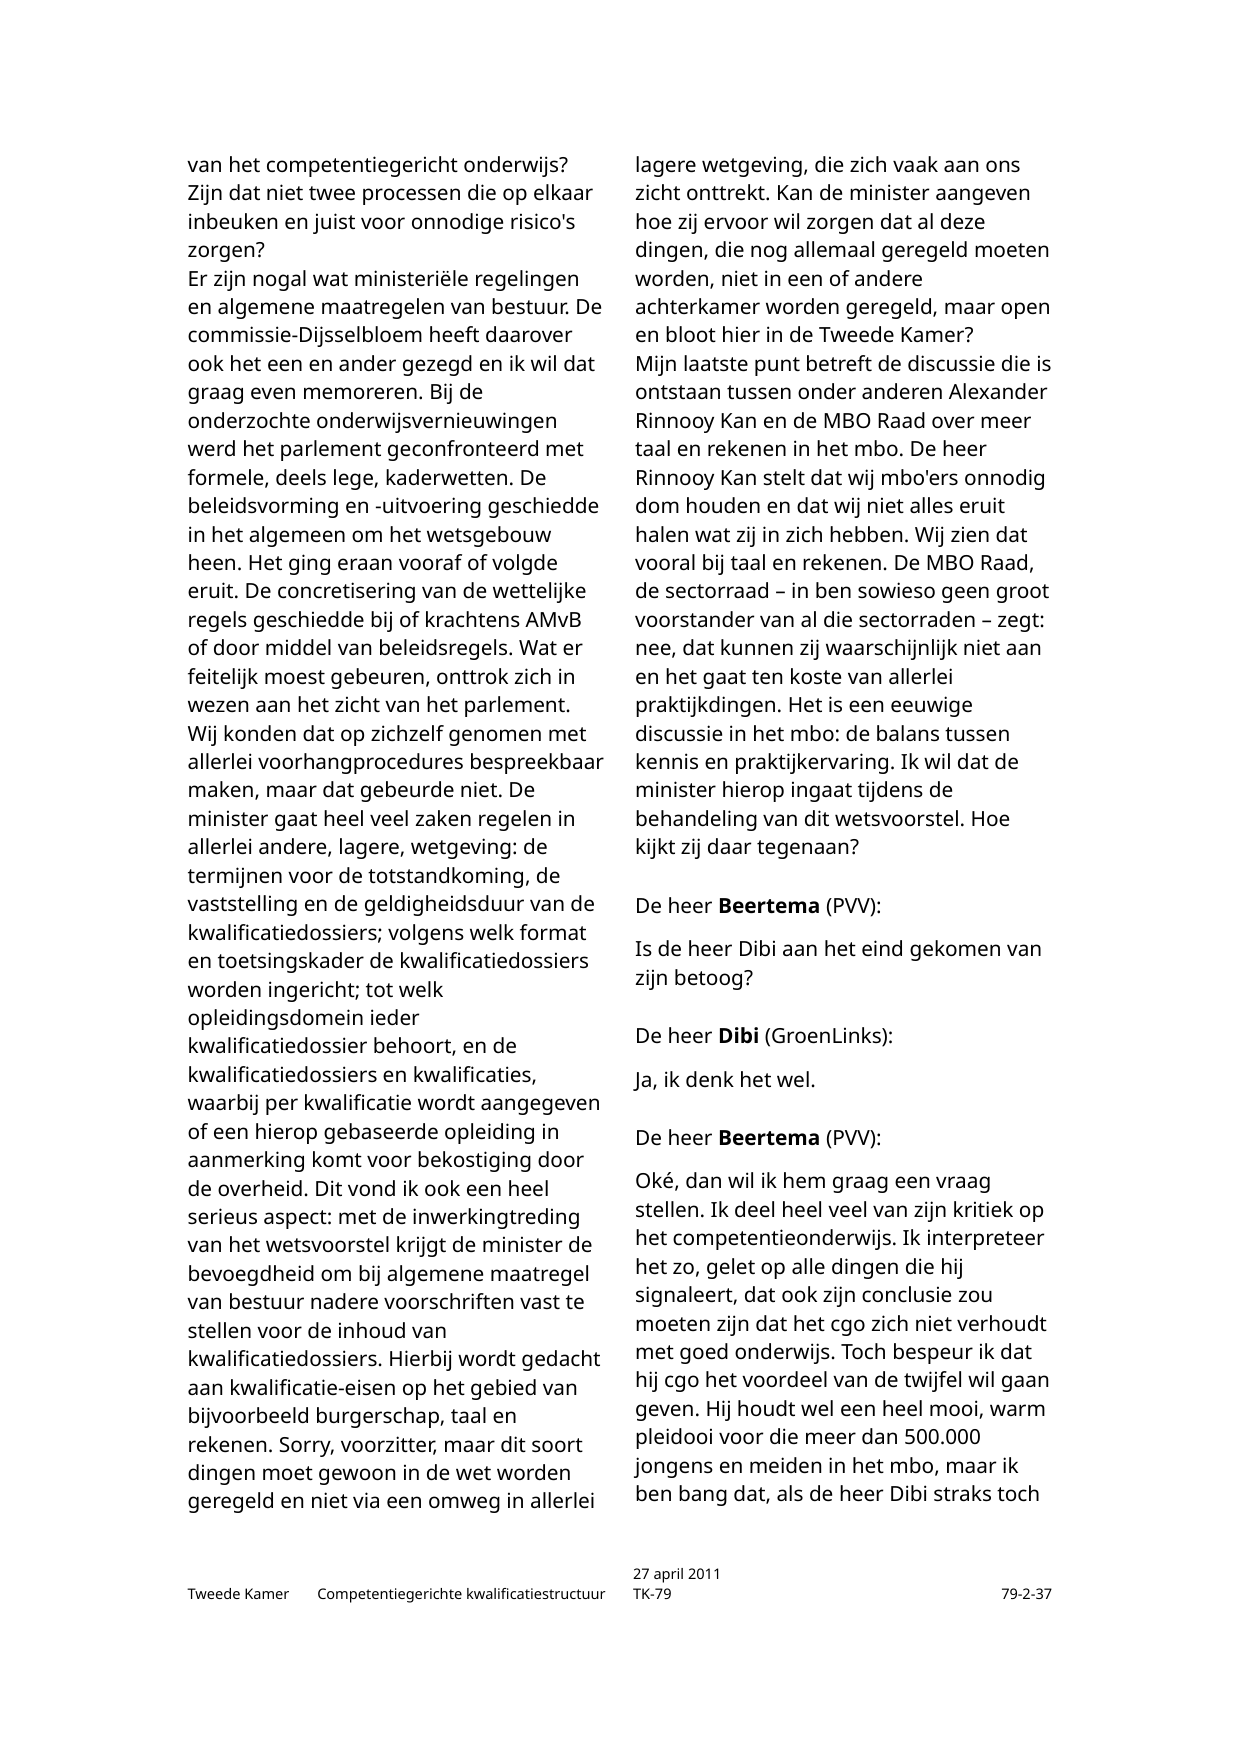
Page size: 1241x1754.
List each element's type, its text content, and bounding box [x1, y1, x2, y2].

text Is de heer Dibi aan het eind gekomen van zijn betoog? [635, 934, 1053, 991]
text De heer Beertema (PVV): [635, 1123, 1053, 1152]
text Er zijn nogal wat ministeriële regelingen en algemene maatregelen van bestuur. De commissie-Dijsselbloem heeft daarover ook het een en ander gezegd en ik wil dat graag even memoreren. Bij de onderzochte onderwijsvernieuwingen werd het parlement geconfronteerd met formele, deels lege, kaderwetten. De beleidsvorming en -uitvoering geschiedde in het algemeen om het wetsgebouw heen. Het ging eraan vooraf of volgde eruit. De concretisering van de wettelijke regels geschiedde bij of krachtens AMvB of door middel van beleidsregels. Wat er feitelijk moest gebeuren, onttrok zich in wezen aan het zicht van het parlement. Wij konden dat op zichzelf genomen met allerlei voorhangprocedures bespreekbaar maken, maar dat gebeurde niet. De minister gaat heel veel zaken regelen in allerlei andere, lagere, wetgeving: de termijnen voor de totstandkoming, de vaststelling en de geldigheidsduur van de kwalificatiedossiers; volgens welk format en toetsingskader de kwalificatiedossiers worden ingericht; tot welk opleidingsdomein ieder kwalificatiedossier behoort, en de kwalificatiedossiers en kwalificaties, waarbij per kwalificatie wordt aangegeven of een hierop gebaseerde opleiding in aanmerking komt voor bekostiging door de overheid. Dit vond ik ook een heel serieus aspect: met de inwerkingtreding van het wetsvoorstel krijgt de minister de bevoegdheid om bij algemene maatregel van bestuur nadere voorschriften vast te stellen voor de inhoud van kwalificatiedossiers. Hierbij wordt gedacht aan kwalificatie-eisen op het gebied van bijvoorbeeld burgerschap, taal en rekenen. Sorry, voorzitter, maar dit soort dingen moet gewoon in de wet worden geregeld en niet via een omweg in allerlei [187, 264, 605, 1515]
text Mijn laatste punt betreft de discussie die is ontstaan tussen onder anderen Alexander Rinnooy Kan en de MBO Raad over meer taal en rekenen in het mbo. De heer Rinnooy Kan stelt dat wij mbo'ers onnodig dom houden en dat wij niet alles eruit halen wat zij in zich hebben. Wij zien dat vooral bij taal en rekenen. De MBO Raad, de sectorraad – in ben sowieso geen groot voorstander van al die sectorraden – zegt: nee, dat kunnen zij waarschijnlijk niet aan en het gaat ten koste van allerlei praktijkdingen. Het is een eeuwige discussie in het mbo: de balans tussen kennis en praktijkervaring. Ik wil dat de minister hierop ingaat tijdens de behandeling van dit wetsvoorstel. Hoe kijkt zij daar tegenaan? [635, 349, 1053, 861]
text Ja, ik denk het wel. [635, 1065, 1053, 1093]
text De heer Dibi (GroenLinks): [635, 1021, 1053, 1050]
text Oké, dan wil ik hem graag een vraag stellen. Ik deel heel veel van zijn kritiek op het competentieonderwijs. Ik interpreteer het zo, gelet op alle dingen die hij signaleert, dat ook zijn conclusie zou moeten zijn dat het cgo zich niet verhoudt met goed onderwijs. Toch bespeur ik dat hij cgo het voordeel van de twijfel wil gaan geven. Hij houdt wel een heel mooi, warm pleidooi voor die meer dan 500.000 jongens en meiden in het mbo, maar ik ben bang dat, als de heer Dibi straks toch [635, 1167, 1053, 1508]
text lagere wetgeving, die zich vaak aan ons zicht onttrekt. Kan de minister aangeven hoe zij ervoor wil zorgen dat al deze dingen, die nog allemaal geregeld moeten worden, niet in een of andere achterkamer worden geregeld, maar open en bloot hier in de Tweede Kamer? [635, 150, 1053, 349]
text De heer Beertema (PVV): [635, 891, 1053, 919]
text van het competentiegericht onderwijs? Zijn dat niet twee processen die op elkaar inbeuken en juist voor onnodige risico's zorgen? [187, 150, 605, 264]
